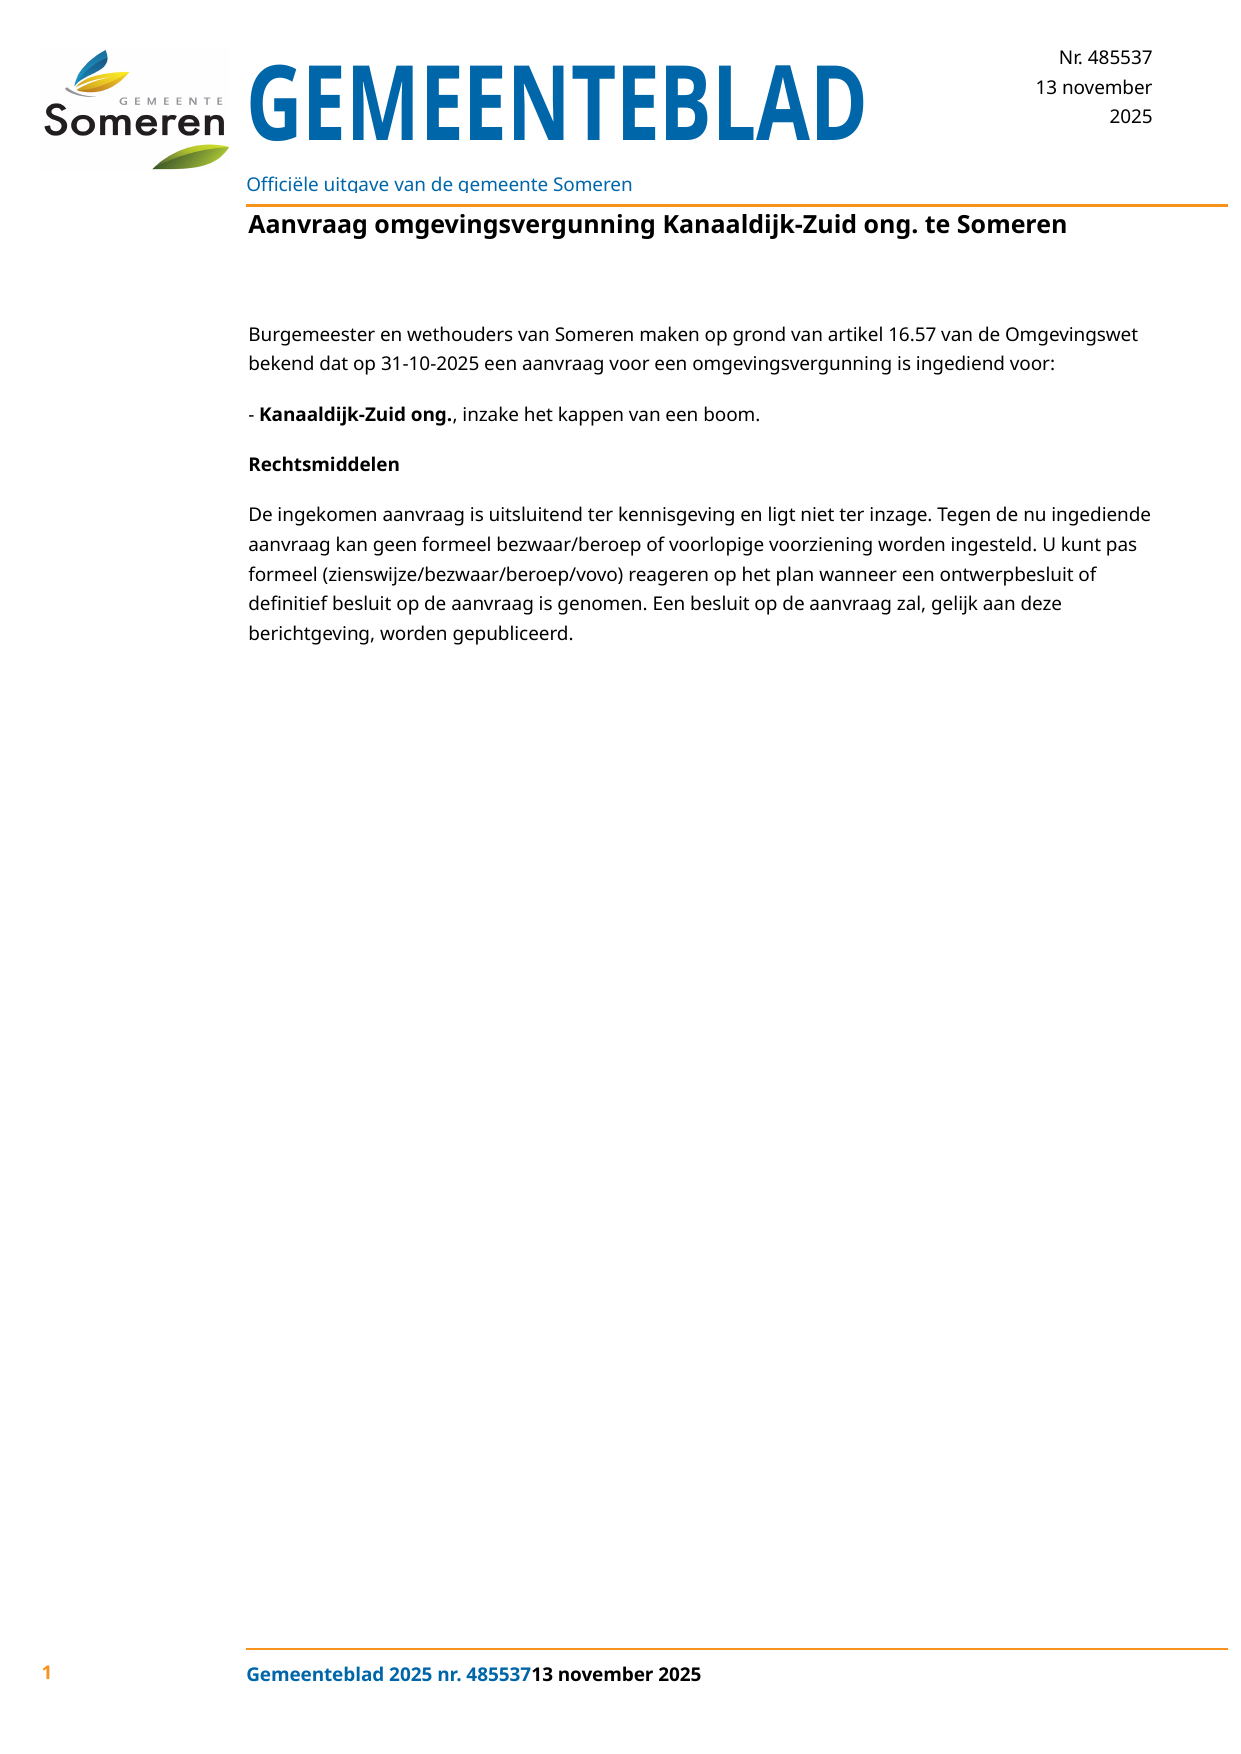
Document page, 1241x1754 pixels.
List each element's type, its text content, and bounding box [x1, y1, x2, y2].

text De ingekomen aanvraag is uitsluitend ter kennisgeving en ligt niet ter inzage. Tegen de nu ingediende aanvraag kan geen formeel bezwaar/beroep of voorlopige voorziening worden ingesteld. U kunt pas formeel (zienswijze/bezwaar/beroep/vovo) reageren op het plan wanneer een ontwerpbesluit of definitief besluit op de aanvraag is genomen. Een besluit op de aanvraag zal, gelijk aan deze berichtgeving, worden gepubliceerd. [248, 502, 1152, 646]
text Rechtsmiddelen [248, 451, 1152, 477]
picture [41, 47, 231, 172]
text - Kanaaldijk-Zuid ong., inzake het kappen van een boom. [248, 401, 1152, 426]
text Burgemeester en wethouders van Someren maken op grond van artikel 16.57 van de Omgevingswet bekend dat op 31-10-2025 een aanvraag voor een omgevingsvergunning is ingediend voor: [248, 321, 1152, 376]
text Aanvraag omgevingsvergunning Kanaaldijk-Zuid ong. te Someren [248, 207, 1152, 241]
